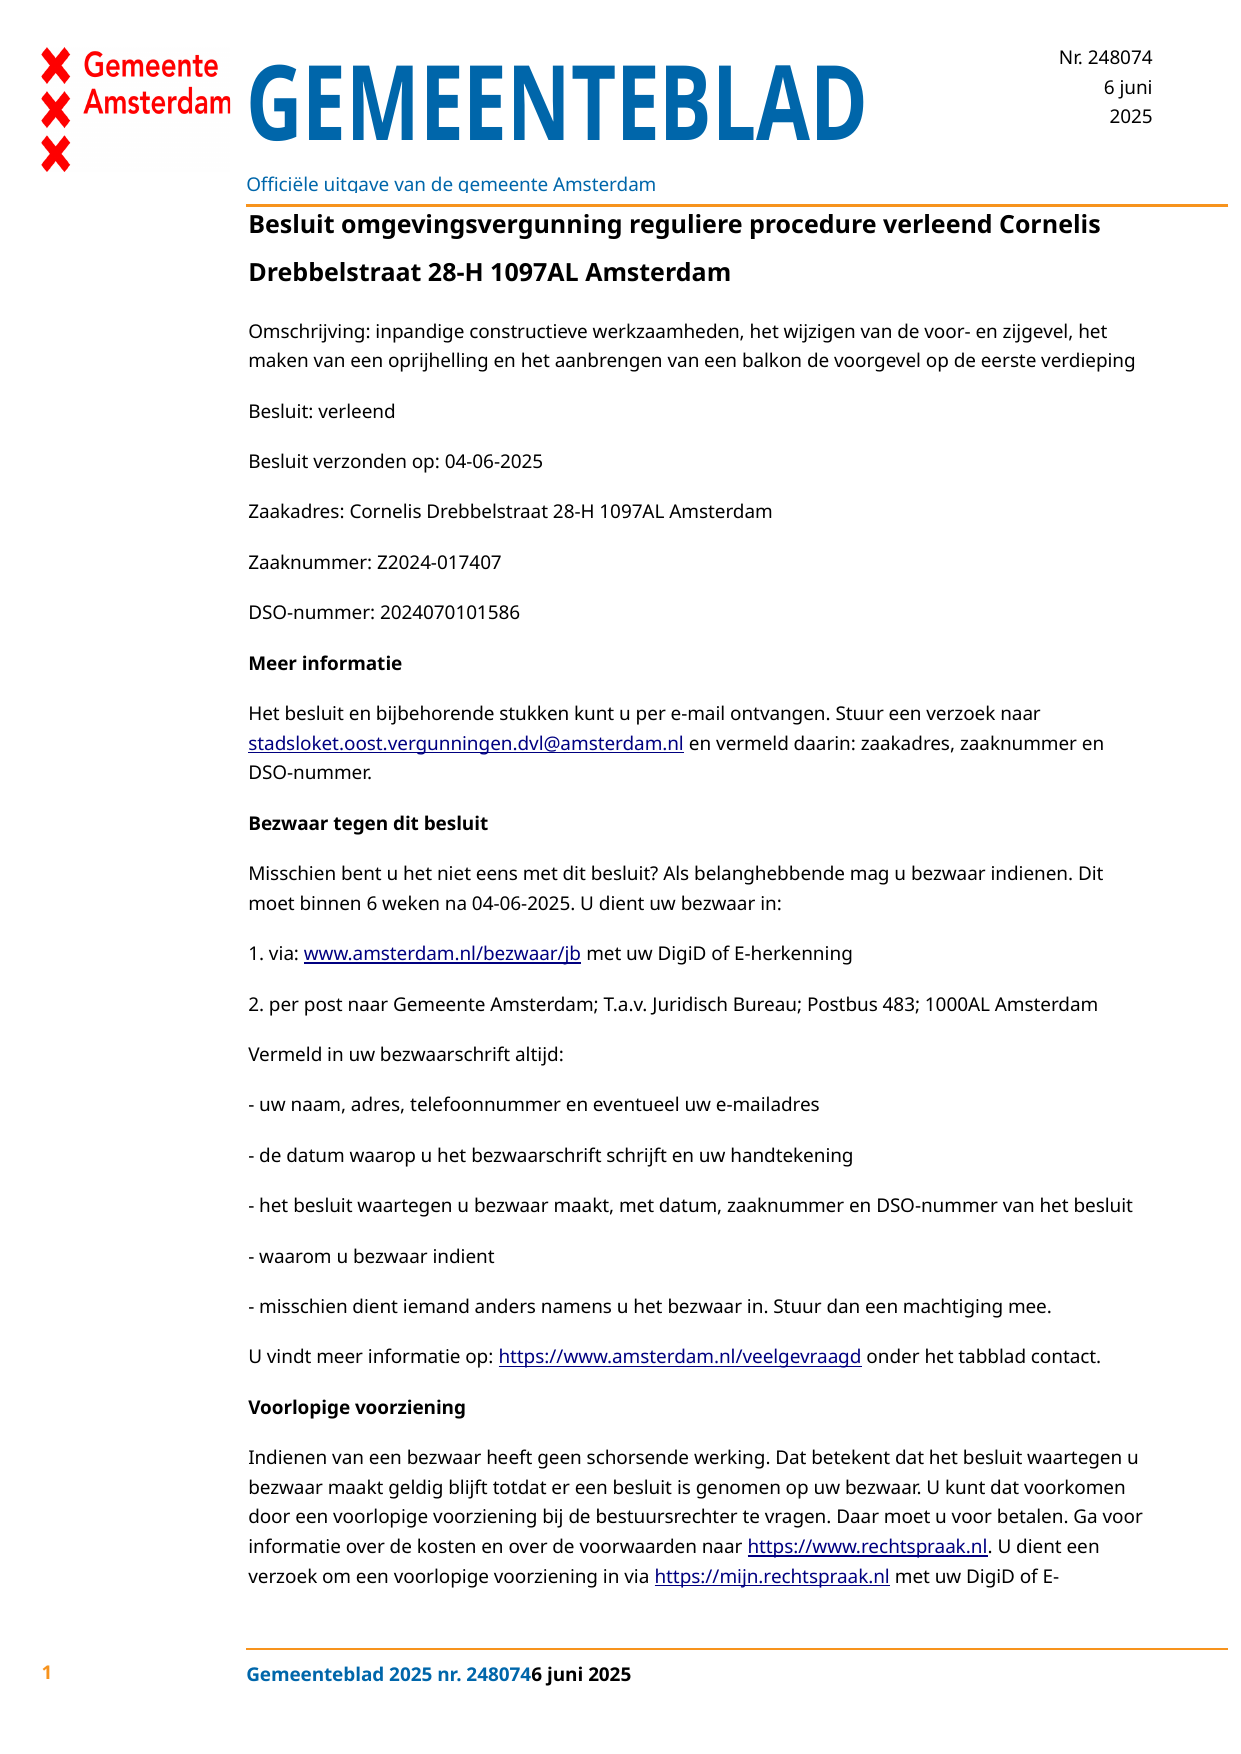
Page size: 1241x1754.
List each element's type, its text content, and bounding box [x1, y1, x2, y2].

text - het besluit waartegen u bezwaar maakt, met datum, zaaknummer en DSO-nummer van het besluit [248, 1192, 1152, 1218]
text - uw naam, adres, telefoonnummer en eventueel uw e-mailadres [248, 1092, 1152, 1117]
text - de datum waarop u het bezwaarschrift schrijft en uw handtekening [248, 1142, 1152, 1168]
text Misschien bent u het niet eens met dit besluit? Als belanghebbende mag u bezwaar indienen. Dit moet binnen 6 weken na 04-06-2025. U dient uw bezwaar in: [248, 860, 1152, 916]
text U vindt meer informatie op: https://www.amsterdam.nl/veelgevraagd onder het tabblad contact. [248, 1344, 1152, 1369]
text Bezwaar tegen dit besluit [248, 810, 1152, 836]
text Zaaknummer: Z2024-017407 [248, 549, 1152, 575]
picture [41, 47, 231, 172]
text Voorlopige voorziening [248, 1394, 1152, 1420]
text 2. per post naar Gemeente Amsterdam; T.a.v. Juridisch Bureau; Postbus 483; 1000AL Amsterdam [248, 991, 1152, 1017]
text Besluit: verleend [248, 398, 1152, 424]
text Het besluit en bijbehorende stukken kunt u per e-mail ontvangen. Stuur een verzoek naar stadsloket.oost.vergunningen.dvl@amsterdam.nl en vermeld daarin: zaakadres, zaaknummer en DSO-nummer. [248, 700, 1152, 785]
text Vermeld in uw bezwaarschrift altijd: [248, 1041, 1152, 1067]
text Meer informatie [248, 650, 1152, 676]
text Besluit omgevingsvergunning reguliere procedure verleend Cornelis Drebbelstraat 28-H 1097AL Amsterdam [248, 207, 1152, 288]
text Besluit verzonden op: 04-06-2025 [248, 448, 1152, 474]
text - waarom u bezwaar indient [248, 1243, 1152, 1269]
text Omschrijving: inpandige constructieve werkzaamheden, het wijzigen van de voor- en zijgevel, het maken van een oprijhelling en het aanbrengen van een balkon de voorgevel op de eerste verdieping [248, 318, 1152, 373]
text 1. via: www.amsterdam.nl/bezwaar/jb met uw DigiD of E-herkenning [248, 940, 1152, 966]
text - misschien dient iemand anders namens u het bezwaar in. Stuur dan een machtiging mee. [248, 1293, 1152, 1319]
text Indienen van een bezwaar heeft geen schorsende werking. Dat betekent dat het besluit waartegen u bezwaar maakt geldig blijft totdat er een besluit is genomen op uw bezwaar. U kunt dat voorkomen door een voorlopige voorziening bij de bestuursrechter te vragen. Daar moet u voor betalen. Ga voor informatie over de kosten en over de voorwaarden naar https://www.rechtspraak.nl. U dient een verzoek om een voorlopige voorziening in via https://mijn.rechtspraak.nl met uw DigiD of E- [248, 1444, 1152, 1589]
text DSO-nummer: 2024070101586 [248, 599, 1152, 625]
text Zaakadres: Cornelis Drebbelstraat 28-H 1097AL Amsterdam [248, 499, 1152, 524]
